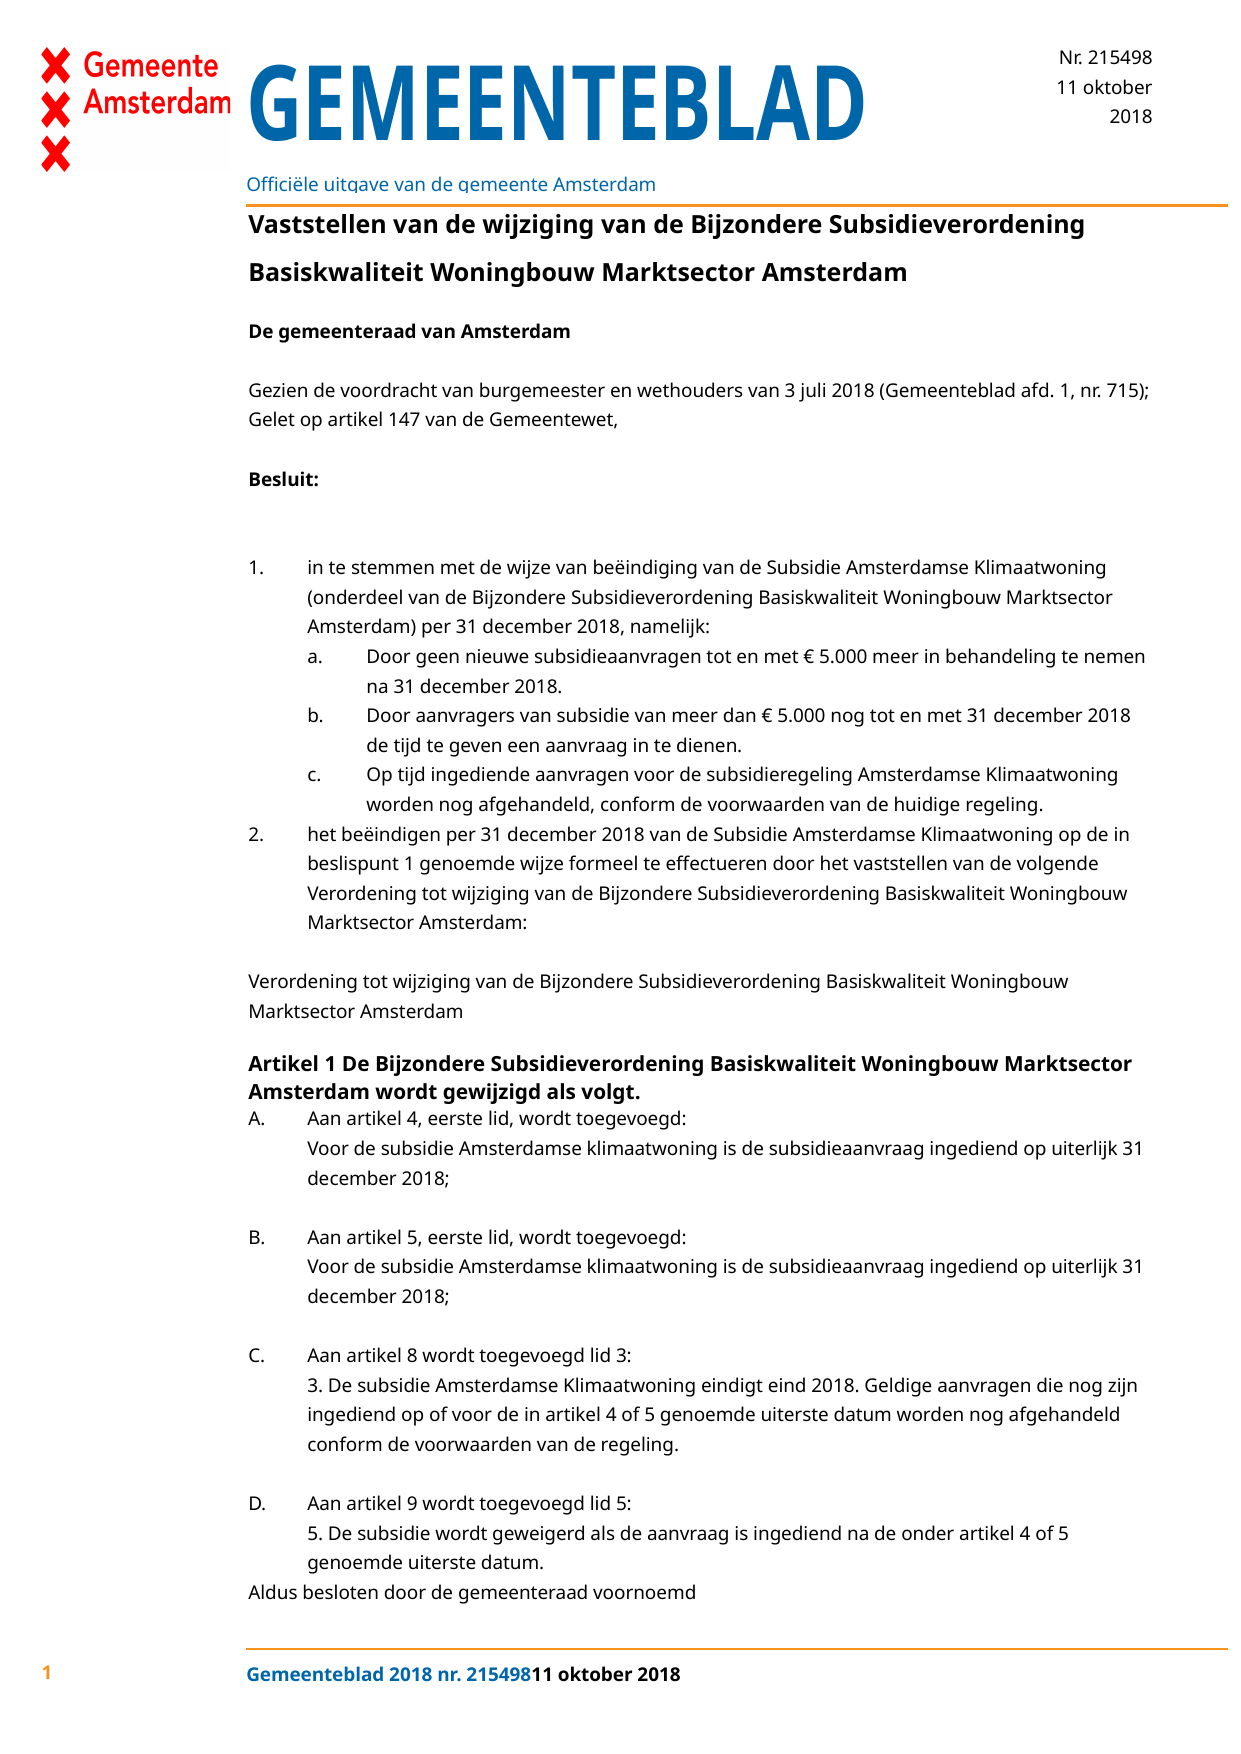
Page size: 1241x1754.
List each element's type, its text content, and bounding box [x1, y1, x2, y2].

text Besluit: [248, 466, 1152, 492]
list 5. De subsidie wordt geweigerd als de aanvraag is ingediend na de onder artikel 4 of 5 genoemde uiterste datum. [248, 1520, 1152, 1575]
list in te stemmen met de wijze van beëindiging van de Subsidie Amsterdamse Klimaatwoning (onderdeel van de Bijzondere Subsidieverordening Basiskwaliteit Woningbouw Marktsector Amsterdam) per 31 december 2018, namelijk: [248, 554, 1152, 639]
list Door aanvragers van subsidie van meer dan € 5.000 nog tot en met 31 december 2018 de tijd te geven een aanvraag in te dienen. [307, 702, 1152, 758]
list Aan artikel 9 wordt toegevoegd lid 5: [248, 1490, 1152, 1516]
list Aan artikel 8 wordt toegevoegd lid 3: [248, 1342, 1152, 1368]
text Vaststellen van de wijziging van de Bijzondere Subsidieverordening Basiskwaliteit Woningbouw Marktsector Amsterdam [248, 207, 1152, 288]
text Verordening tot wijziging van de Bijzondere Subsidieverordening Basiskwaliteit Woningbouw Marktsector Amsterdam [248, 969, 1152, 1024]
list Aan artikel 4, eerste lid, wordt toegevoegd: [248, 1106, 1152, 1131]
list Voor de subsidie Amsterdamse klimaatwoning is de subsidieaanvraag ingediend op uiterlijk 31 december 2018; [248, 1135, 1152, 1191]
text Gelet op artikel 147 van de Gemeentewet, [248, 407, 1152, 432]
text Artikel 1 De Bijzondere Subsidieverordening Basiskwaliteit Woningbouw Marktsector Amsterdam wordt gewijzigd als volgt. [248, 1049, 1152, 1106]
list 3. De subsidie Amsterdamse Klimaatwoning eindigt eind 2018. Geldige aanvragen die nog zijn ingediend op of voor de in artikel 4 of 5 genoemde uiterste datum worden nog afgehandeld conform de voorwaarden van de regeling. [248, 1372, 1152, 1457]
list Voor de subsidie Amsterdamse klimaatwoning is de subsidieaanvraag ingediend op uiterlijk 31 december 2018; [248, 1253, 1152, 1309]
list Door geen nieuwe subsidieaanvragen tot en met € 5.000 meer in behandeling te nemen na 31 december 2018. [307, 643, 1152, 699]
list het beëindigen per 31 december 2018 van de Subsidie Amsterdamse Klimaatwoning op de in beslispunt 1 genoemde wijze formeel te effectueren door het vaststellen van de volgende Verordening tot wijziging van de Bijzondere Subsidieverordening Basiskwaliteit Woningbouw Marktsector Amsterdam: [248, 821, 1152, 935]
text De gemeenteraad van Amsterdam [248, 318, 1152, 344]
list Op tijd ingediende aanvragen voor de subsidieregeling Amsterdamse Klimaatwoning worden nog afgehandeld, conform de voorwaarden van de huidige regeling. [307, 762, 1152, 817]
text Gezien de voordracht van burgemeester en wethouders van 3 juli 2018 (Gemeenteblad afd. 1, nr. 715); [248, 377, 1152, 403]
text Aldus besloten door de gemeenteraad voornoemd [248, 1579, 1152, 1605]
list Aan artikel 5, eerste lid, wordt toegevoegd: [248, 1224, 1152, 1250]
picture [41, 47, 231, 172]
